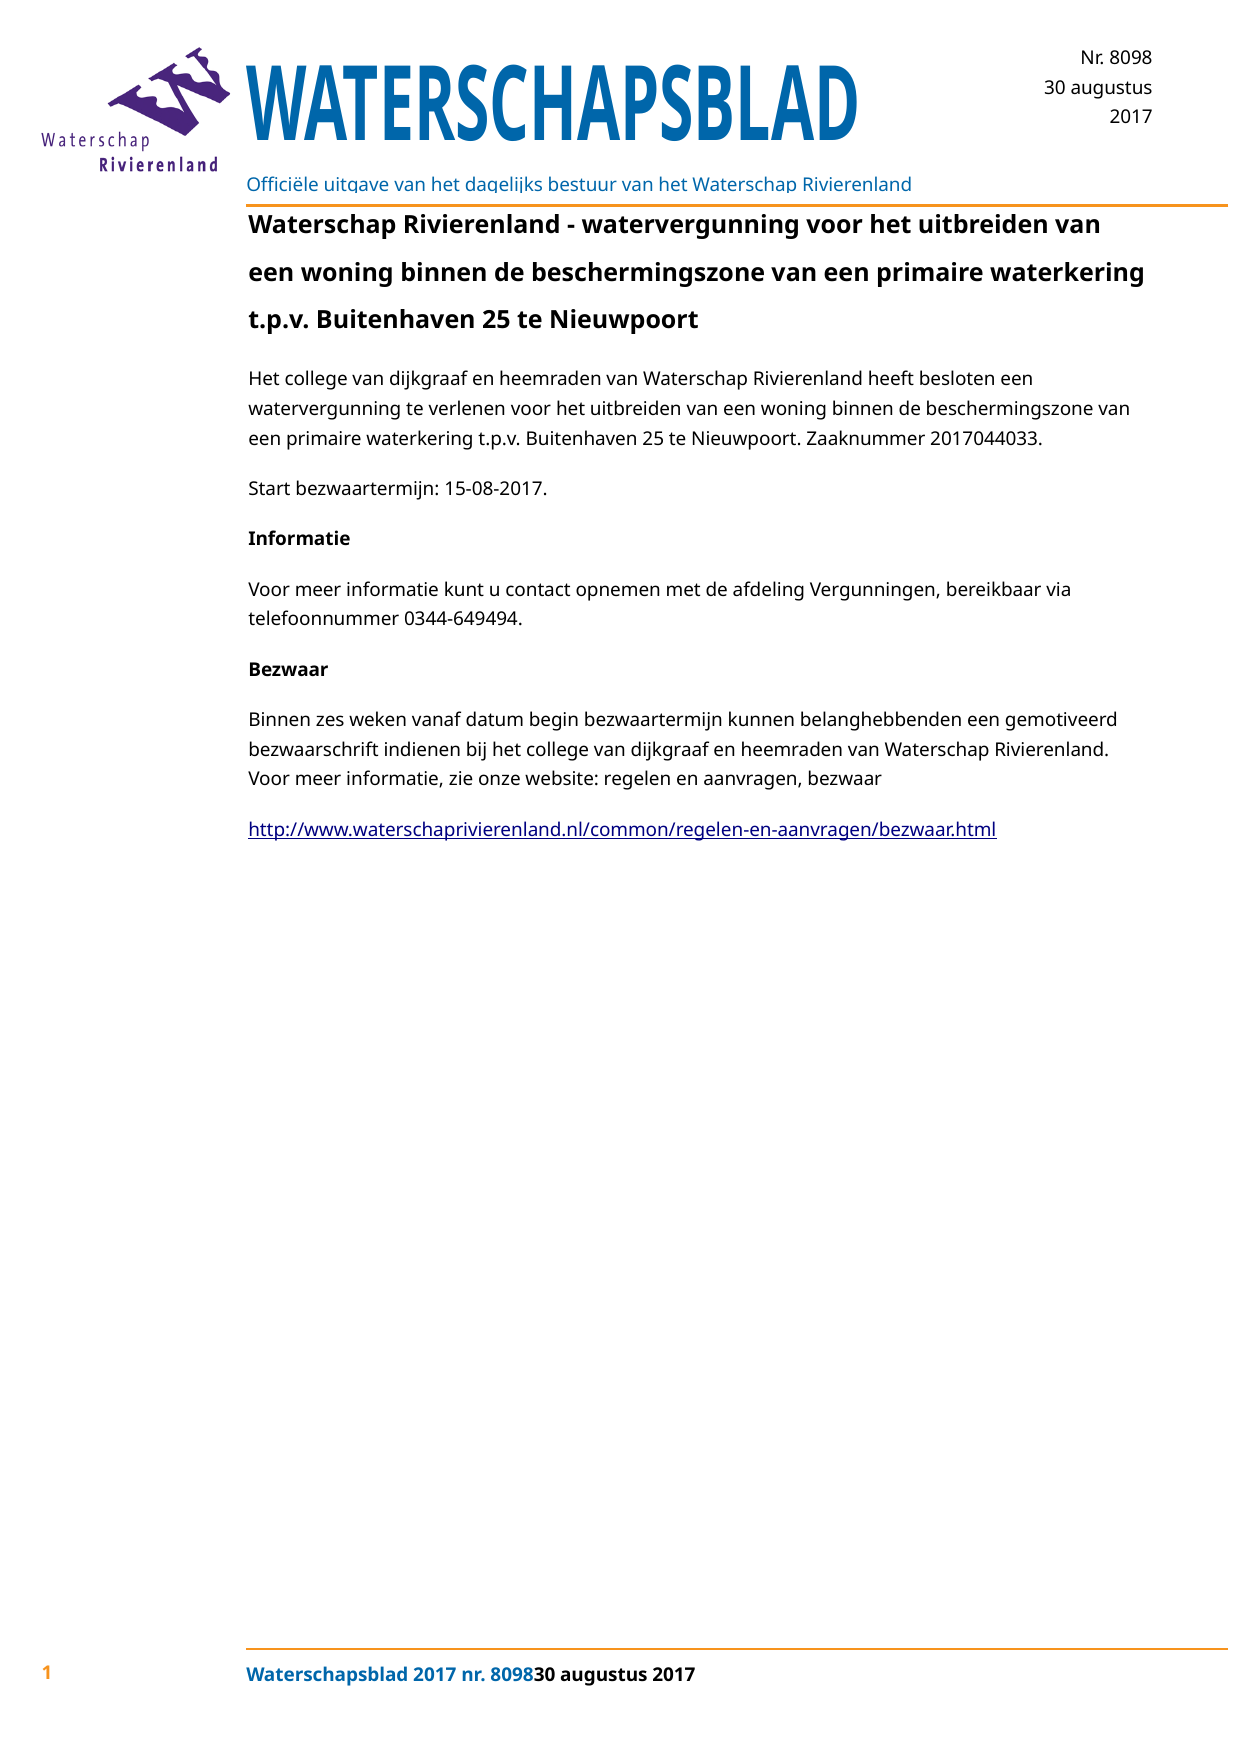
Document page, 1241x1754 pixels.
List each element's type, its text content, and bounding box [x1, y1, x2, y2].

text Informatie [248, 526, 1152, 551]
text Waterschap Rivierenland - watervergunning voor het uitbreiden van een woning binnen de beschermingszone van een primaire waterkering t.p.v. Buitenhaven 25 te Nieuwpoort [248, 207, 1152, 336]
text Het college van dijkgraaf en heemraden van Waterschap Rivierenland heeft besloten een watervergunning te verlenen voor het uitbreiden van een woning binnen de beschermingszone van een primaire waterkering t.p.v. Buitenhaven 25 te Nieuwpoort. Zaaknummer 2017044033. [248, 366, 1152, 450]
picture [41, 47, 231, 172]
text Binnen zes weken vanaf datum begin bezwaartermijn kunnen belanghebbenden een gemotiveerd bezwaarschrift indienen bij het college van dijkgraaf en heemraden van Waterschap Rivierenland. Voor meer informatie, zie onze website: regelen en aanvragen, bezwaar [248, 706, 1152, 791]
text http://www.waterschaprivierenland.nl/common/regelen-en-aanvragen/bezwaar.html [248, 816, 1152, 842]
text Bezwaar [248, 656, 1152, 682]
text Start bezwaartermijn: 15-08-2017. [248, 475, 1152, 501]
text Voor meer informatie kunt u contact opnemen met de afdeling Vergunningen, bereikbaar via telefoonnummer 0344-649494. [248, 576, 1152, 631]
